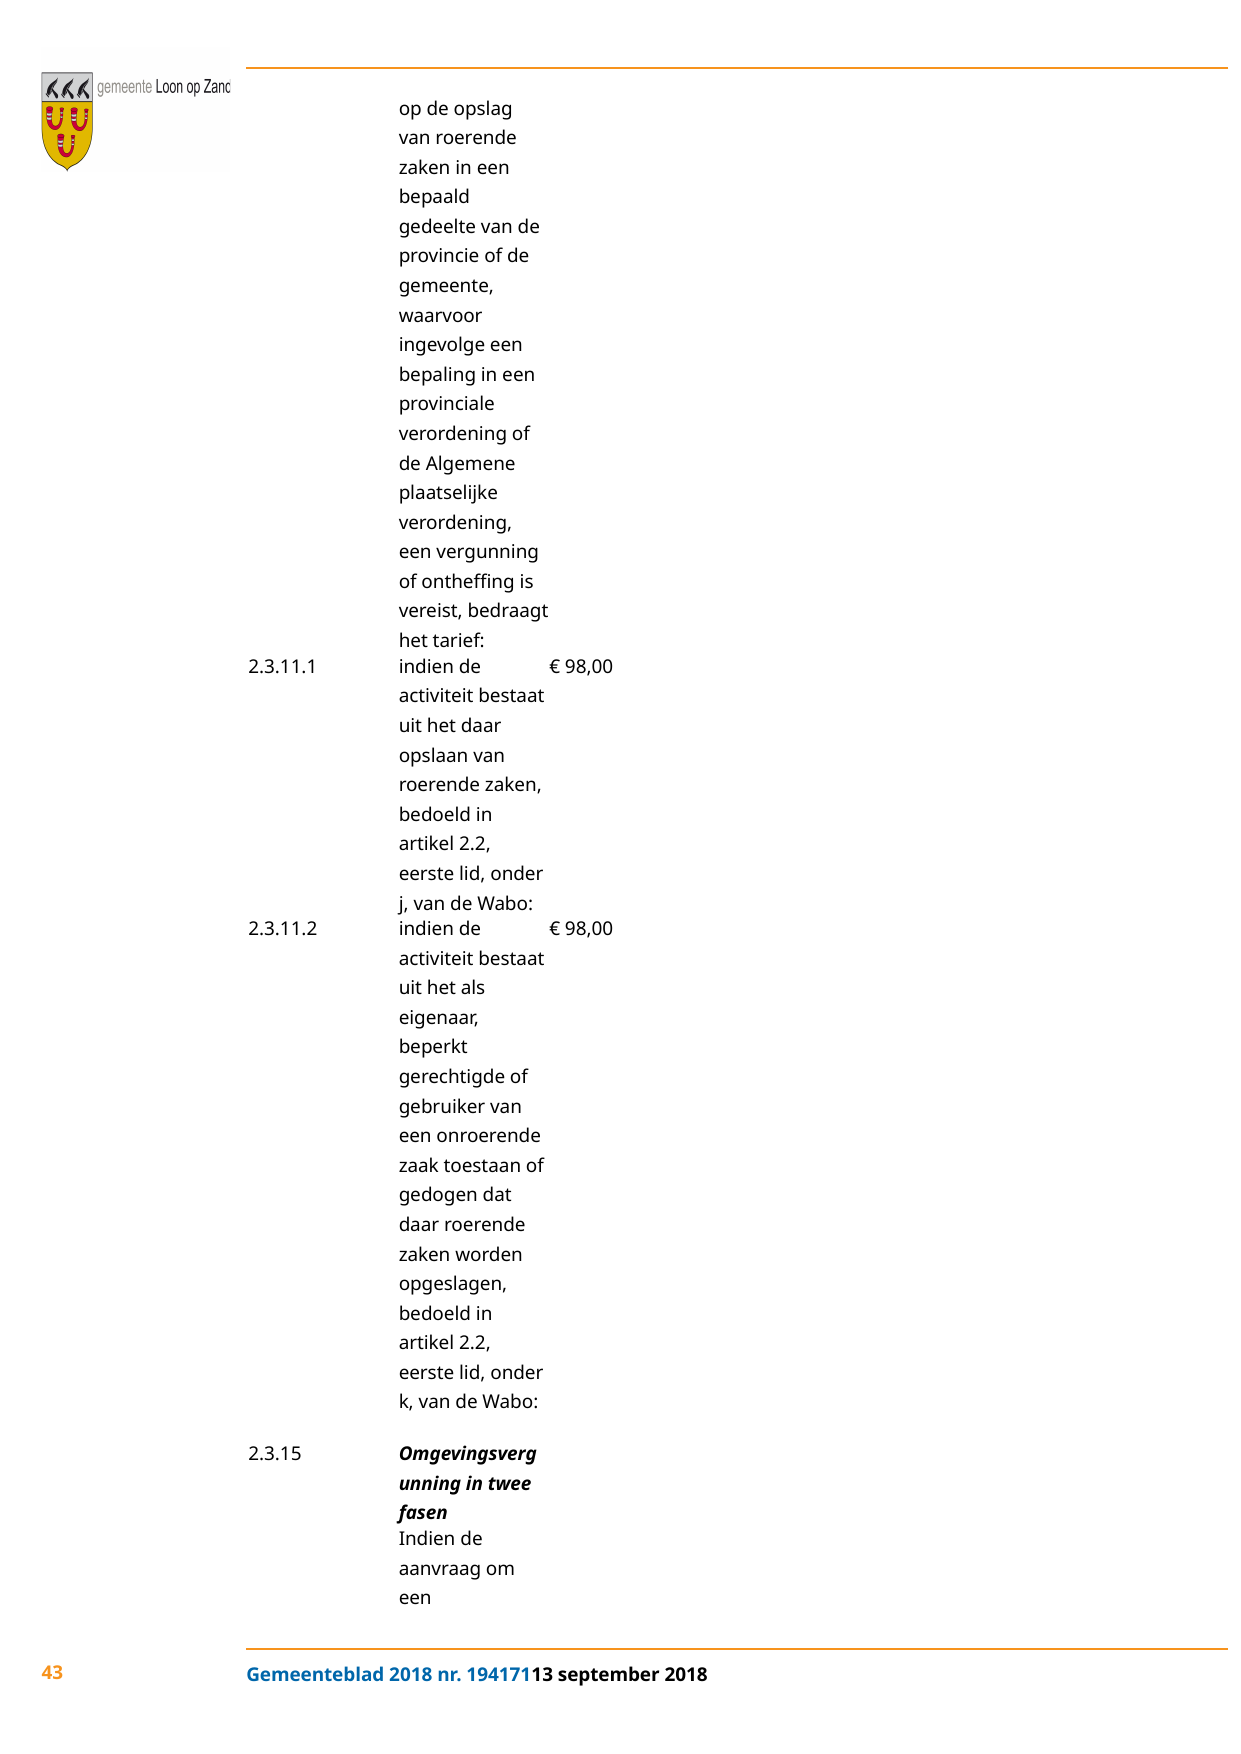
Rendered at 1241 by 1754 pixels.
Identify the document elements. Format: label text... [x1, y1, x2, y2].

table_cell Indien de aanvraag om een [399, 1525, 549, 1610]
table_cell [399, 1415, 549, 1440]
table_cell [248, 1525, 398, 1610]
table_cell [549, 1415, 700, 1440]
table_cell Omgevingsvergunning in twee fasen [399, 1440, 549, 1525]
table_cell op de opslag van roerende zaken in een bepaald gedeelte van de provincie of de gemeente, waarvoor ingevolge een bepaling in een provinciale verordening of de Algemene plaatselijke verordening, een vergunning of ontheffing is vereist, bedraagt het tarief: [399, 95, 549, 653]
table_cell [549, 95, 700, 653]
table_cell 2.3.11.1 [248, 653, 398, 915]
table_cell [248, 1415, 398, 1440]
table_cell € 98,00 [549, 653, 700, 915]
table_cell [549, 1525, 700, 1610]
table_cell € 98,00 [549, 915, 700, 1414]
table_cell [248, 95, 398, 653]
table_cell [549, 1440, 700, 1525]
table_cell 2.3.15 [248, 1440, 398, 1525]
table_cell 2.3.11.2 [248, 915, 398, 1414]
table_cell indien de activiteit bestaat uit het daar opslaan van roerende zaken, bedoeld in artikel 2.2, eerste lid, onder j, van de Wabo: [399, 653, 549, 915]
table_cell indien de activiteit bestaat uit het als eigenaar, beperkt gerechtigde of gebruiker van een onroerende zaak toestaan of gedogen dat daar roerende zaken worden opgeslagen, bedoeld in artikel 2.2, eerste lid, onder k, van de Wabo: [399, 915, 549, 1414]
picture [41, 47, 231, 172]
